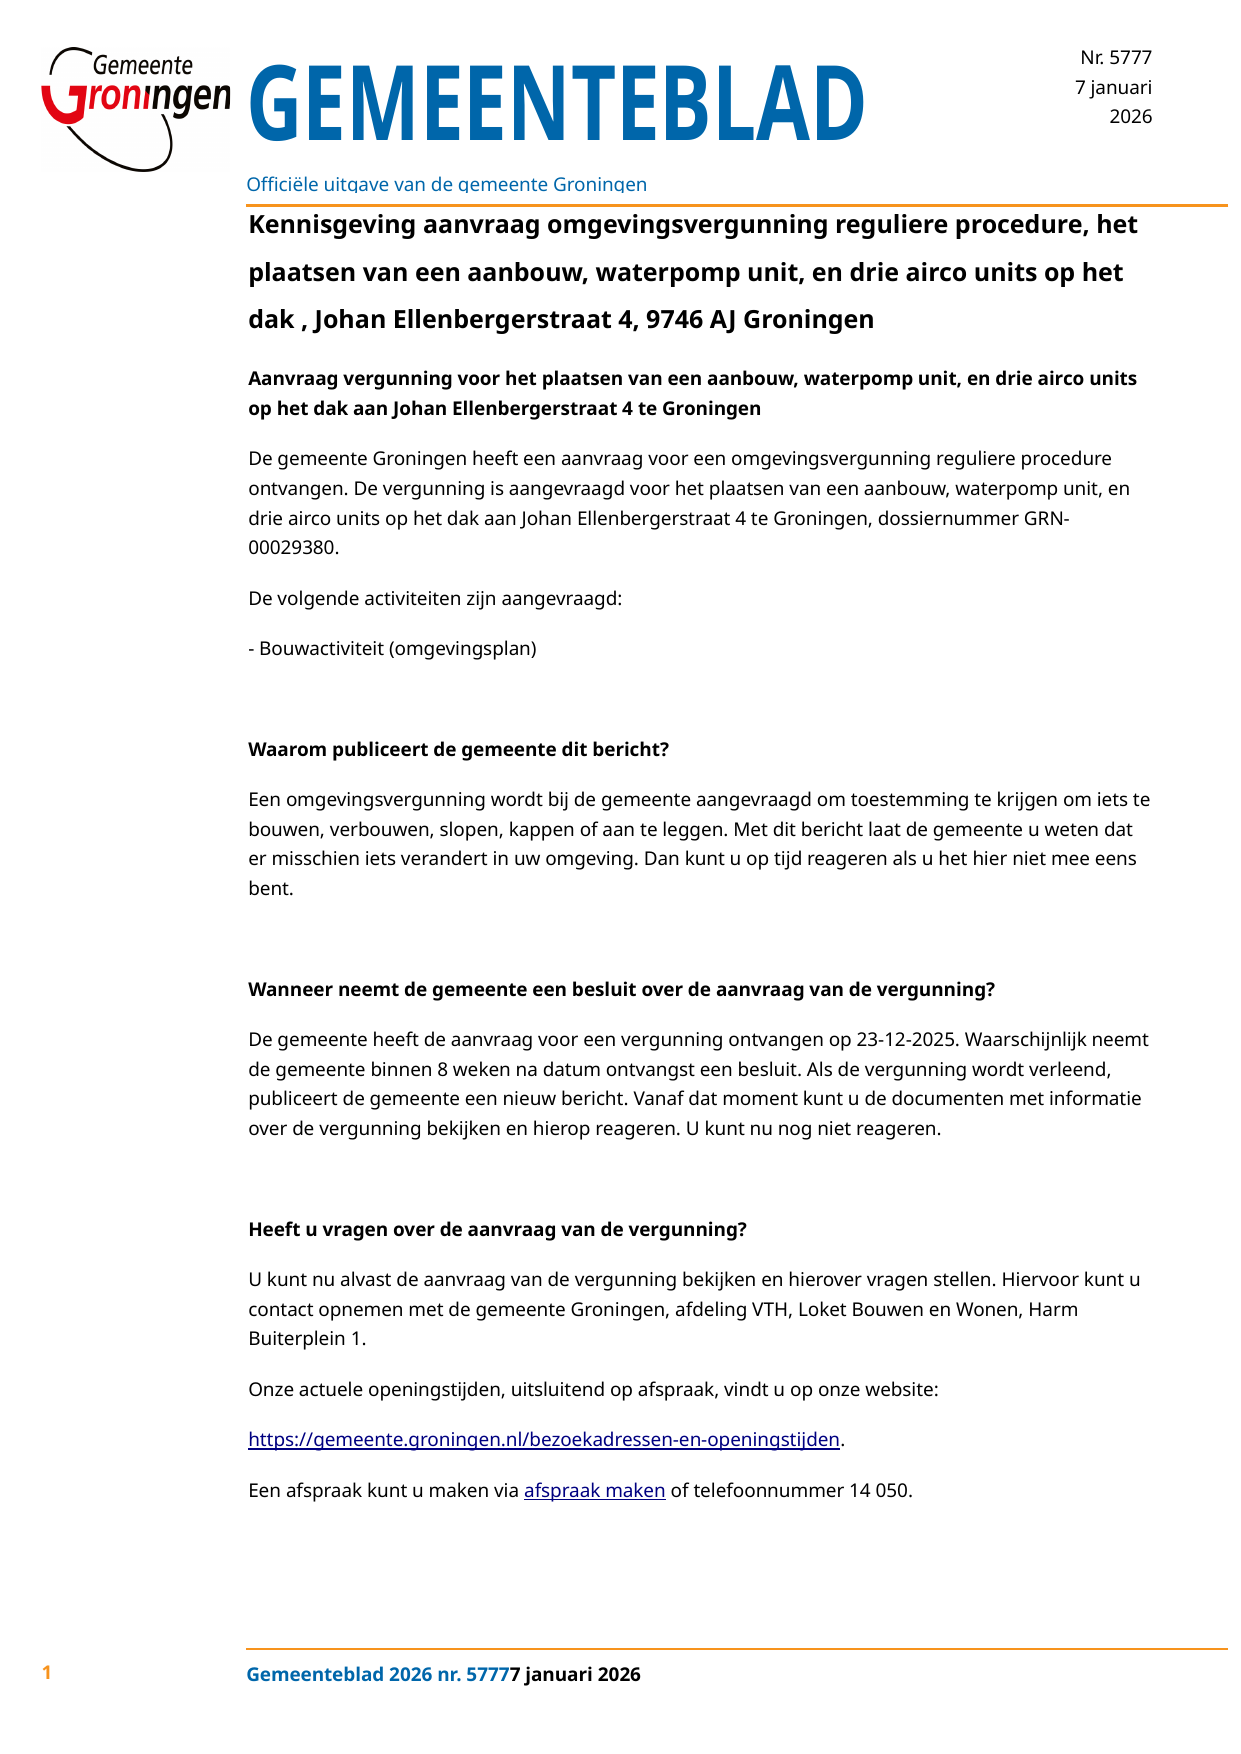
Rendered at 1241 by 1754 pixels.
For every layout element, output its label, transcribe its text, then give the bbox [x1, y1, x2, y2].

text Aanvraag vergunning voor het plaatsen van een aanbouw, waterpomp unit, en drie airco units op het dak aan Johan Ellenbergerstraat 4 te Groningen [248, 366, 1152, 421]
picture [41, 47, 231, 172]
text U kunt nu alvast de aanvraag van de vergunning bekijken en hierover vragen stellen. Hiervoor kunt u contact opnemen met de gemeente Groningen, afdeling VTH, Loket Bouwen en Wonen, Harm Buiterplein 1. [248, 1266, 1152, 1351]
text Een afspraak kunt u maken via afspraak maken of telefoonnummer 14 050. [248, 1477, 1152, 1502]
text De gemeente heeft de aanvraag voor een vergunning ontvangen op 23-12-2025. Waarschijnlijk neemt de gemeente binnen 8 weken na datum ontvangst een besluit. Als de vergunning wordt verleend, publiceert de gemeente een nieuw bericht. Vanaf dat moment kunt u de documenten met informatie over de vergunning bekijken en hierop reageren. U kunt nu nog niet reageren. [248, 1026, 1152, 1141]
text https://gemeente.groningen.nl/bezoekadressen-en-openingstijden. [248, 1426, 1152, 1452]
text - Bouwactiviteit (omgevingsplan) [248, 635, 1152, 661]
text Heeft u vragen over de aanvraag van de vergunning? [248, 1216, 1152, 1242]
text Wanneer neemt de gemeente een besluit over de aanvraag van de vergunning? [248, 976, 1152, 1002]
text De gemeente Groningen heeft een aanvraag voor een omgevingsvergunning reguliere procedure ontvangen. De vergunning is aangevraagd voor het plaatsen van een aanbouw, waterpomp unit, en drie airco units op het dak aan Johan Ellenbergerstraat 4 te Groningen, dossiernummer GRN-00029380. [248, 446, 1152, 560]
text Onze actuele openingstijden, uitsluitend op afspraak, vindt u op onze website: [248, 1376, 1152, 1402]
text De volgende activiteiten zijn aangevraagd: [248, 585, 1152, 610]
text Kennisgeving aanvraag omgevingsvergunning reguliere procedure, het plaatsen van een aanbouw, waterpomp unit, en drie airco units op het dak , Johan Ellenbergerstraat 4, 9746 AJ Groningen [248, 207, 1152, 336]
text Een omgevingsvergunning wordt bij de gemeente aangevraagd om toestemming te krijgen om iets te bouwen, verbouwen, slopen, kappen of aan te leggen. Met dit bericht laat de gemeente u weten dat er misschien iets verandert in uw omgeving. Dan kunt u op tijd reageren als u het hier niet mee eens bent. [248, 786, 1152, 901]
text Waarom publiceert de gemeente dit bericht? [248, 736, 1152, 762]
